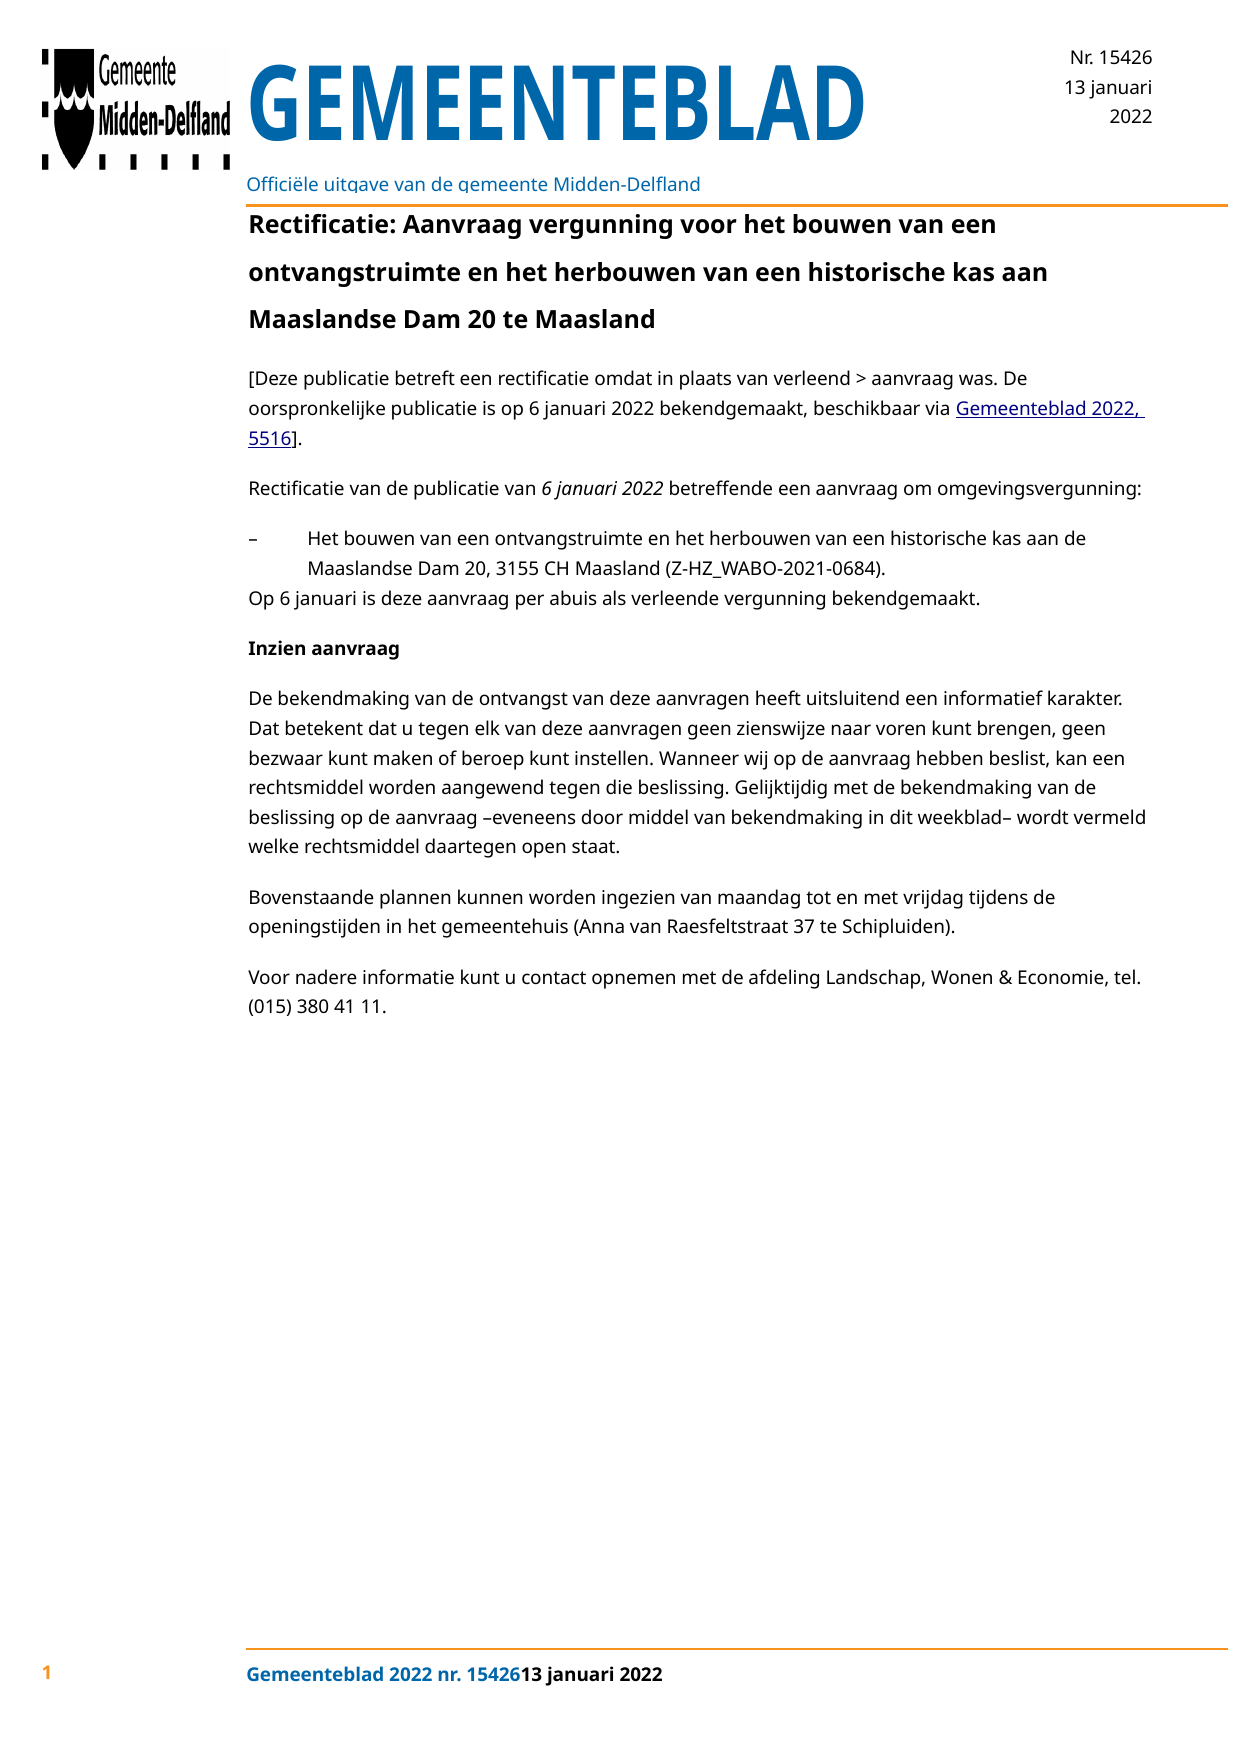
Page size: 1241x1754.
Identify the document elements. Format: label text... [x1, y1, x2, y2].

list Het bouwen van een ontvangstruimte en het herbouwen van een historische kas aan de Maaslandse Dam 20, 3155 CH Maasland (Z-HZ_WABO-2021-0684). [248, 526, 1152, 581]
text Inzien aanvraag [248, 635, 1152, 661]
text Rectificatie van de publicatie van 6 januari 2022 betreffende een aanvraag om omgevingsvergunning: [248, 475, 1152, 501]
text Rectificatie: Aanvraag vergunning voor het bouwen van een ontvangstruimte en het herbouwen van een historische kas aan Maaslandse Dam 20 te Maasland [248, 207, 1152, 336]
picture [41, 47, 231, 172]
text Voor nadere informatie kunt u contact opnemen met de afdeling Landschap, Wonen & Economie, tel. (015) 380 41 11. [248, 964, 1152, 1019]
text Bovenstaande plannen kunnen worden ingezien van maandag tot en met vrijdag tijdens de openingstijden in het gemeentehuis (Anna van Raesfeltstraat 37 te Schipluiden). [248, 884, 1152, 939]
text De bekendmaking van de ontvangst van deze aanvragen heeft uitsluitend een informatief karakter. Dat betekent dat u tegen elk van deze aanvragen geen zienswijze naar voren kunt brengen, geen bezwaar kunt maken of beroep kunt instellen. Wanneer wij op de aanvraag hebben beslist, kan een rechtsmiddel worden aangewend tegen die beslissing. Gelijktijdig met de bekendmaking van de beslissing op de aanvraag –eveneens door middel van bekendmaking in dit weekblad– wordt vermeld welke rechtsmiddel daartegen open staat. [248, 686, 1152, 859]
text Op 6 januari is deze aanvraag per abuis als verleende vergunning bekendgemaakt. [248, 585, 1152, 610]
text [Deze publicatie betreft een rectificatie omdat in plaats van verleend > aanvraag was. De oorspronkelijke publicatie is op 6 januari 2022 bekendgemaakt, beschikbaar via Gemeenteblad 2022, 5516]. [248, 366, 1152, 450]
